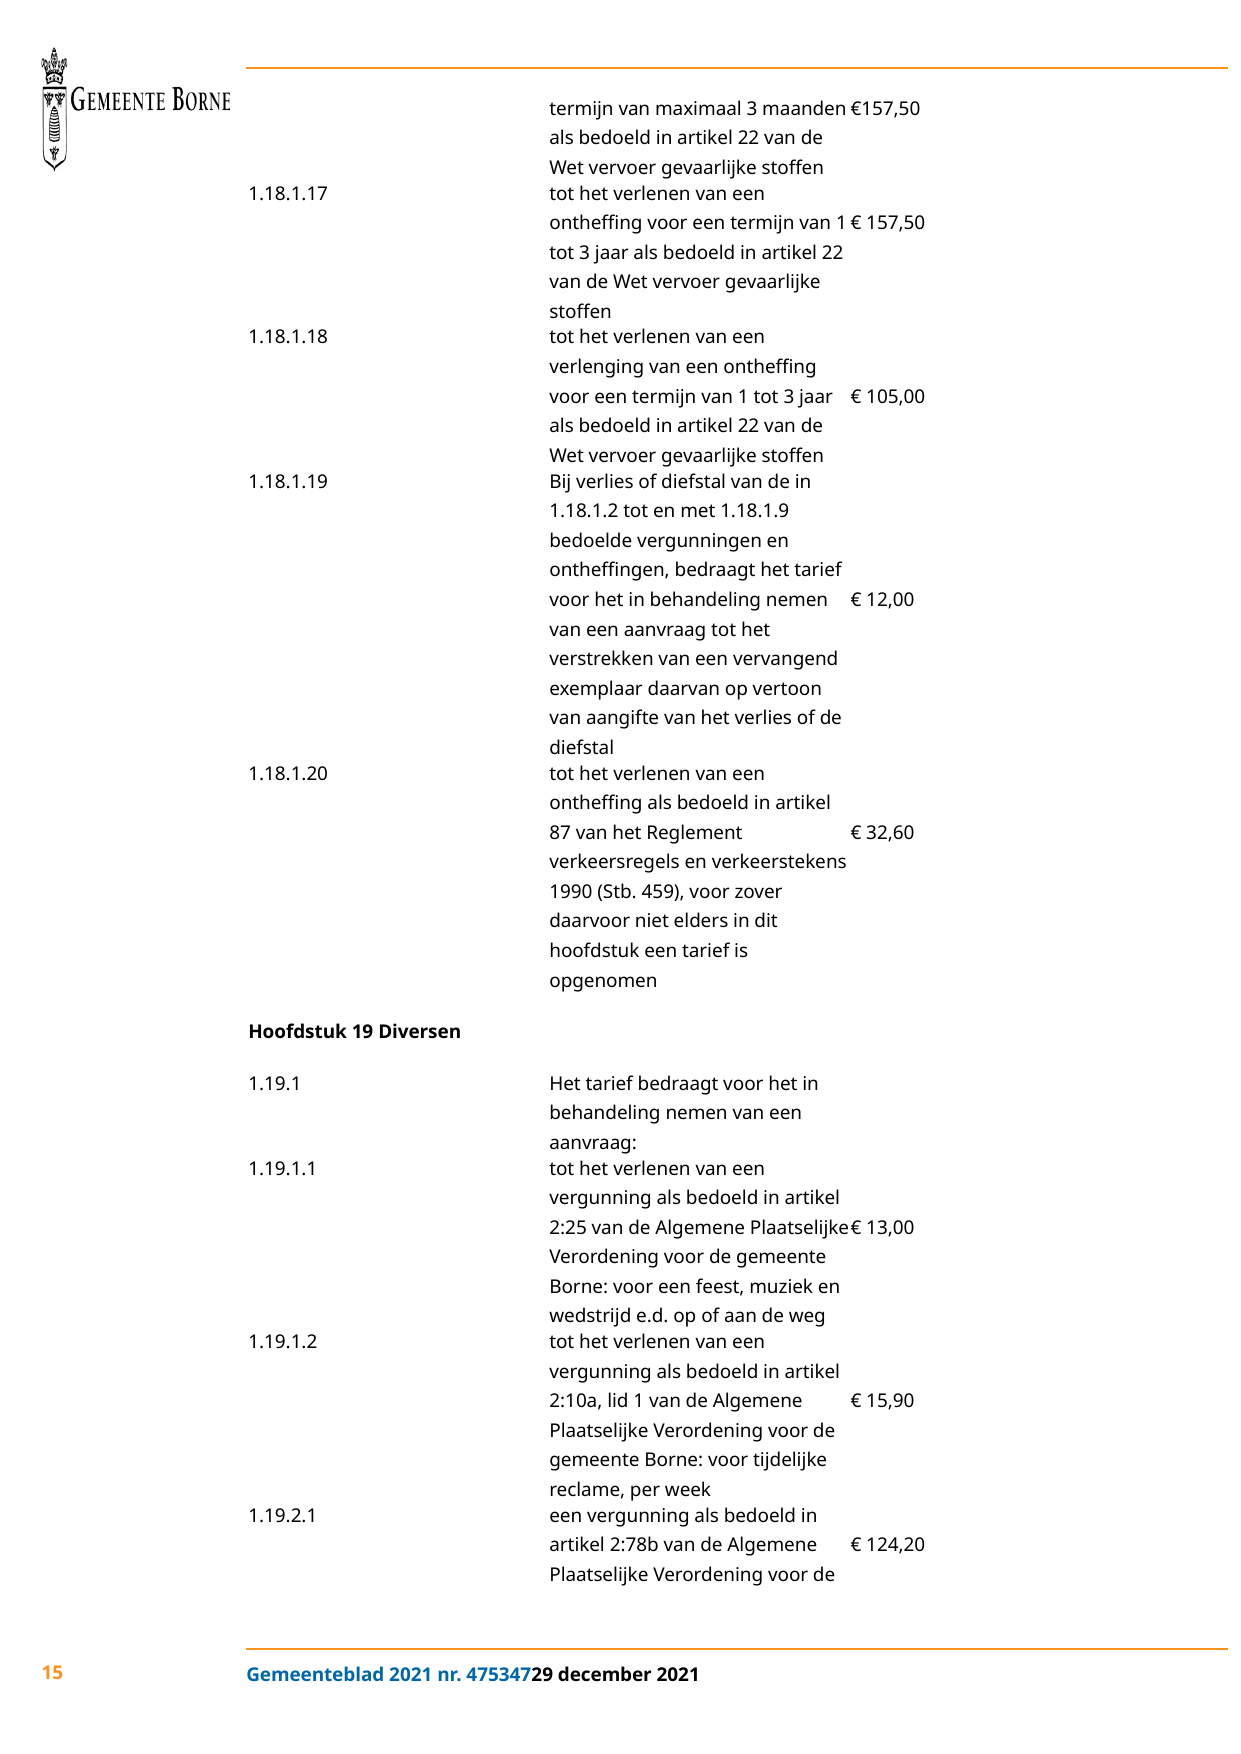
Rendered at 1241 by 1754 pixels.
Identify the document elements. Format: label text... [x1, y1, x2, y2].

table_cell € 12,00 [850, 468, 1152, 760]
table_cell 1.19.1.1 [248, 1155, 549, 1328]
table_cell 1.18.1.20 [248, 760, 549, 993]
table_cell € 13,00 [850, 1155, 1152, 1328]
table_cell [850, 1070, 1152, 1155]
table_cell Hoofdstuk 19 Diversen [248, 1018, 850, 1044]
picture [41, 47, 231, 172]
table_cell tot het verlenen van een verlenging van een ontheffing voor een termijn van 1 tot 3 jaar als bedoeld in artikel 22 van de Wet vervoer gevaarlijke stoffen [549, 324, 850, 468]
table_cell [248, 1044, 549, 1070]
table_cell termijn van maximaal 3 maanden als bedoeld in artikel 22 van de Wet vervoer gevaarlijke stoffen [549, 95, 850, 180]
table_cell € 32,60 [850, 760, 1152, 993]
table_cell [549, 993, 850, 1018]
table_cell € 105,00 [850, 324, 1152, 468]
table_cell 1.19.2.1 [248, 1502, 549, 1587]
table_cell [850, 1018, 1152, 1044]
table_cell tot het verlenen van een vergunning als bedoeld in artikel 2:10a, lid 1 van de Algemene Plaatselijke Verordening voor de gemeente Borne: voor tijdelijke reclame, per week [549, 1328, 850, 1502]
table_cell € 157,50 [850, 180, 1152, 324]
table_cell tot het verlenen van een ontheffing als bedoeld in artikel 87 van het Reglement verkeersregels en verkeerstekens 1990 (Stb. 459), voor zover daarvoor niet elders in dit hoofdstuk een tarief is opgenomen [549, 760, 850, 993]
table_cell 1.18.1.19 [248, 468, 549, 760]
table_cell [850, 993, 1152, 1018]
table_cell [248, 95, 549, 180]
table_cell een vergunning als bedoeld in artikel 2:78b van de Algemene Plaatselijke Verordening voor de [549, 1502, 850, 1587]
table_cell [549, 1044, 850, 1070]
table_cell € 124,20 [850, 1502, 1152, 1587]
table_cell 1.18.1.17 [248, 180, 549, 324]
table_cell €157,50 [850, 95, 1152, 180]
table_cell tot het verlenen van een vergunning als bedoeld in artikel 2:25 van de Algemene Plaatselijke Verordening voor de gemeente Borne: voor een feest, muziek en wedstrijd e.d. op of aan de weg [549, 1155, 850, 1328]
table_cell Het tarief bedraagt voor het in behandeling nemen van een aanvraag: [549, 1070, 850, 1155]
table_cell tot het verlenen van een ontheffing voor een termijn van 1 tot 3 jaar als bedoeld in artikel 22 van de Wet vervoer gevaarlijke stoffen [549, 180, 850, 324]
table_cell 1.19.1.2 [248, 1328, 549, 1502]
table_cell 1.19.1 [248, 1070, 549, 1155]
table_cell € 15,90 [850, 1328, 1152, 1502]
table_cell [850, 1044, 1152, 1070]
table_cell [248, 993, 549, 1018]
table_cell 1.18.1.18 [248, 324, 549, 468]
table_cell Bij verlies of diefstal van de in 1.18.1.2 tot en met 1.18.1.9 bedoelde vergunningen en ontheffingen, bedraagt het tarief voor het in behandeling nemen van een aanvraag tot het verstrekken van een vervangend exemplaar daarvan op vertoon van aangifte van het verlies of de diefstal [549, 468, 850, 760]
